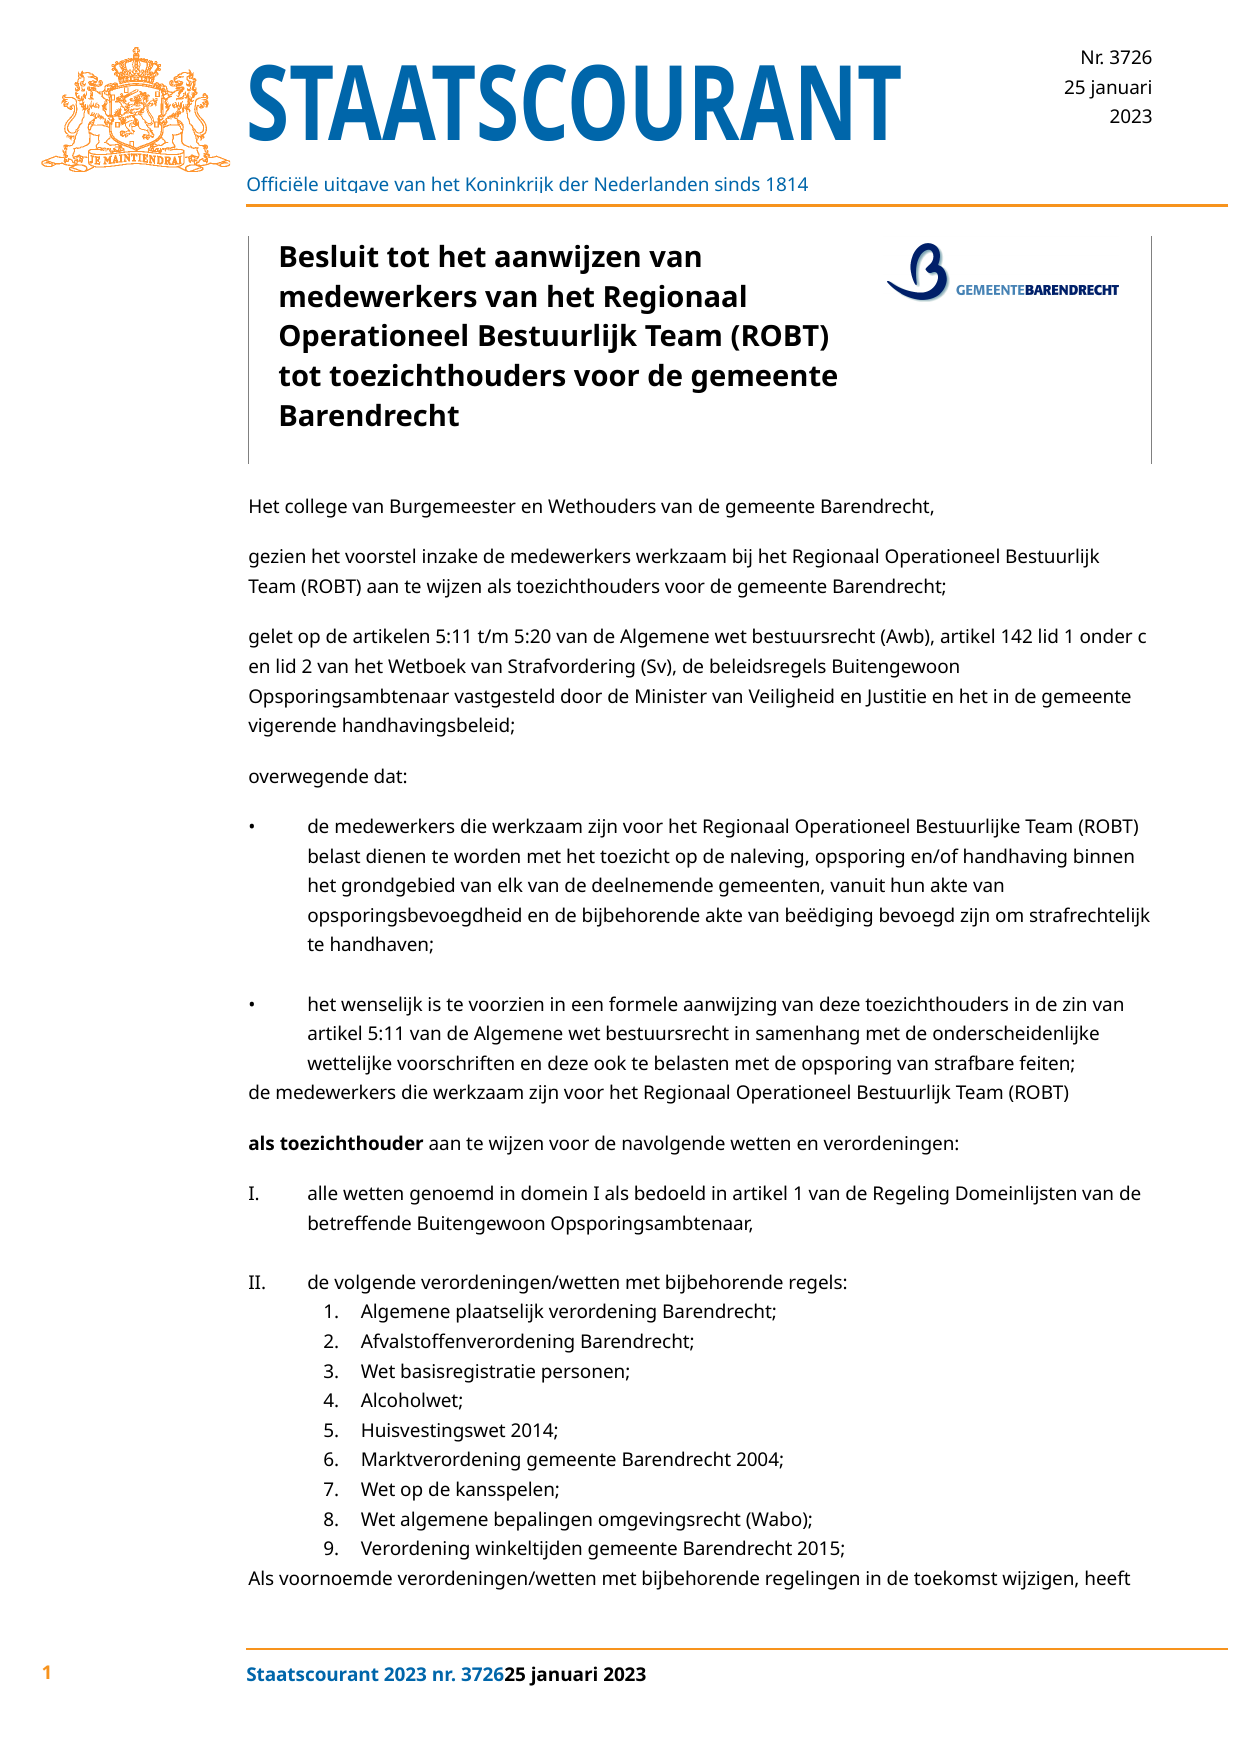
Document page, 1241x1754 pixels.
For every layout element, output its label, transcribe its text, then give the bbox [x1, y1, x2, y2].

text de medewerkers die werkzaam zijn voor het Regionaal Operationeel Bestuurlijk Team (ROBT) [248, 1079, 1152, 1105]
list Wet basisregistratie personen; [323, 1358, 1152, 1384]
list alle wetten genoemd in domein I als bedoeld in artikel 1 van de Regeling Domeinlijsten van de betreffende Buitengewoon Opsporingsambtenaar, [248, 1180, 1152, 1236]
list Huisvestingswet 2014; [323, 1417, 1152, 1443]
text overwegende dat: [248, 763, 1152, 789]
list Algemene plaatselijk verordening Barendrecht; [323, 1299, 1152, 1324]
table_header Besluit tot het aanwijzen van medewerkers van het Regionaal Operationeel Bestuurlijk Team (ROBT) tot toezichthouders voor de gemeente Barendrecht [249, 236, 850, 464]
list de medewerkers die werkzaam zijn voor het Regionaal Operationeel Bestuurlijke Team (ROBT) belast dienen te worden met het toezicht op de naleving, opsporing en/of handhaving binnen het grondgebied van elk van de deelnemende gemeenten, vanuit hun akte van opsporingsbevoegdheid en de bijbehorende akte van beëdiging bevoegd zijn om strafrechtelijk te handhaven; [248, 813, 1152, 957]
list Wet op de kansspelen; [323, 1476, 1152, 1502]
text als toezichthouder aan te wijzen voor de navolgende wetten en verordeningen: [248, 1130, 1152, 1156]
text gelet op de artikelen 5:11 t/m 5:20 van de Algemene wet bestuursrecht (Awb), artikel 142 lid 1 onder c en lid 2 van het Wetboek van Strafvordering (Sv), de beleidsregels Buitengewoon Opsporingsambtenaar vastgesteld door de Minister van Veiligheid en Justitie en het in de gemeente vigerende handhavingsbeleid; [248, 624, 1152, 738]
list Afvalstoffenverordening Barendrecht; [323, 1328, 1152, 1354]
text Het college van Burgemeester en Wethouders van de gemeente Barendrecht, [248, 493, 1152, 519]
list Alcoholwet; [323, 1387, 1152, 1413]
list Marktverordening gemeente Barendrecht 2004; [323, 1447, 1152, 1472]
list het wenselijk is te voorzien in een formele aanwijzing van deze toezichthouders in de zin van artikel 5:11 van de Algemene wet bestuursrecht in samenhang met de onderscheidenlijke wettelijke voorschriften en deze ook te belasten met de opsporing van strafbare feiten; [248, 991, 1152, 1076]
picture [882, 236, 1119, 312]
list de volgende verordeningen/wetten met bijbehorende regels: [248, 1269, 1152, 1295]
list Verordening winkeltijden gemeente Barendrecht 2015; [323, 1535, 1152, 1561]
list Wet algemene bepalingen omgevingsrecht (Wabo); [323, 1506, 1152, 1532]
picture [41, 47, 231, 172]
text gezien het voorstel inzake de medewerkers werkzaam bij het Regionaal Operationeel Bestuurlijk Team (ROBT) aan te wijzen als toezichthouders voor de gemeente Barendrecht; [248, 544, 1152, 599]
text Als voornoemde verordeningen/wetten met bijbehorende regelingen in de toekomst wijzigen, heeft [248, 1565, 1152, 1591]
table_header [850, 236, 1151, 464]
